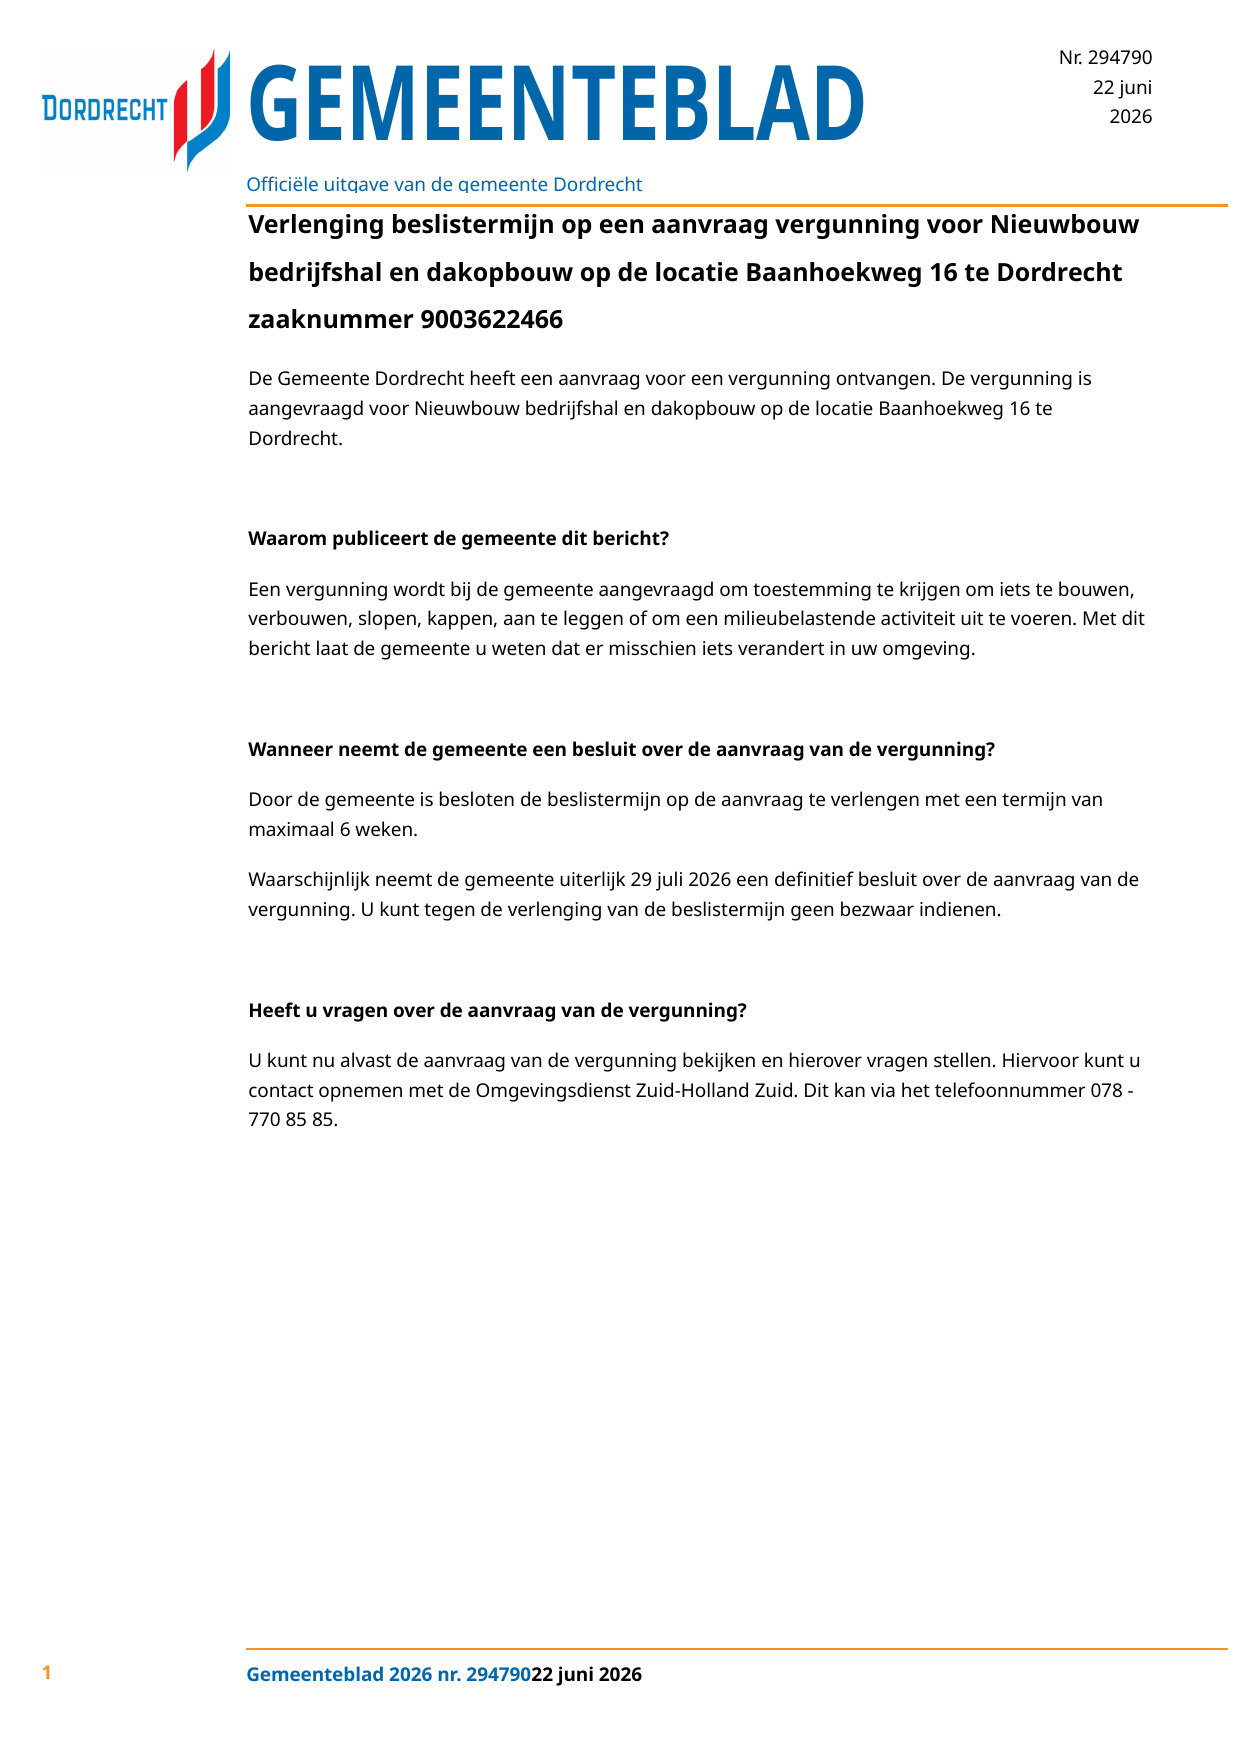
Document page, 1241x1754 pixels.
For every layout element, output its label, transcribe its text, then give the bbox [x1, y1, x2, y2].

text Verlenging beslistermijn op een aanvraag vergunning voor Nieuwbouw bedrijfshal en dakopbouw op de locatie Baanhoekweg 16 te Dordrecht zaaknummer 9003622466 [248, 207, 1152, 336]
text Door de gemeente is besloten de beslistermijn op de aanvraag te verlengen met een termijn van maximaal 6 weken. [248, 786, 1152, 842]
text Waarom publiceert de gemeente dit bericht? [248, 526, 1152, 551]
text Een vergunning wordt bij de gemeente aangevraagd om toestemming te krijgen om iets te bouwen, verbouwen, slopen, kappen, aan te leggen of om een milieubelastende activiteit uit te voeren. Met dit bericht laat de gemeente u weten dat er misschien iets verandert in uw omgeving. [248, 576, 1152, 661]
text Waarschijnlijk neemt de gemeente uiterlijk 29 juli 2026 een definitief besluit over de aanvraag van de vergunning. U kunt tegen de verlenging van de beslistermijn geen bezwaar indienen. [248, 866, 1152, 922]
text Heeft u vragen over de aanvraag van de vergunning? [248, 997, 1152, 1022]
picture [41, 47, 231, 172]
text De Gemeente Dordrecht heeft een aanvraag voor een vergunning ontvangen. De vergunning is aangevraagd voor Nieuwbouw bedrijfshal en dakopbouw op de locatie Baanhoekweg 16 te Dordrecht. [248, 366, 1152, 450]
text U kunt nu alvast de aanvraag van de vergunning bekijken en hierover vragen stellen. Hiervoor kunt u contact opnemen met de Omgevingsdienst Zuid-Holland Zuid. Dit kan via het telefoonnummer 078 - 770 85 85. [248, 1047, 1152, 1132]
text Wanneer neemt de gemeente een besluit over de aanvraag van de vergunning? [248, 736, 1152, 762]
